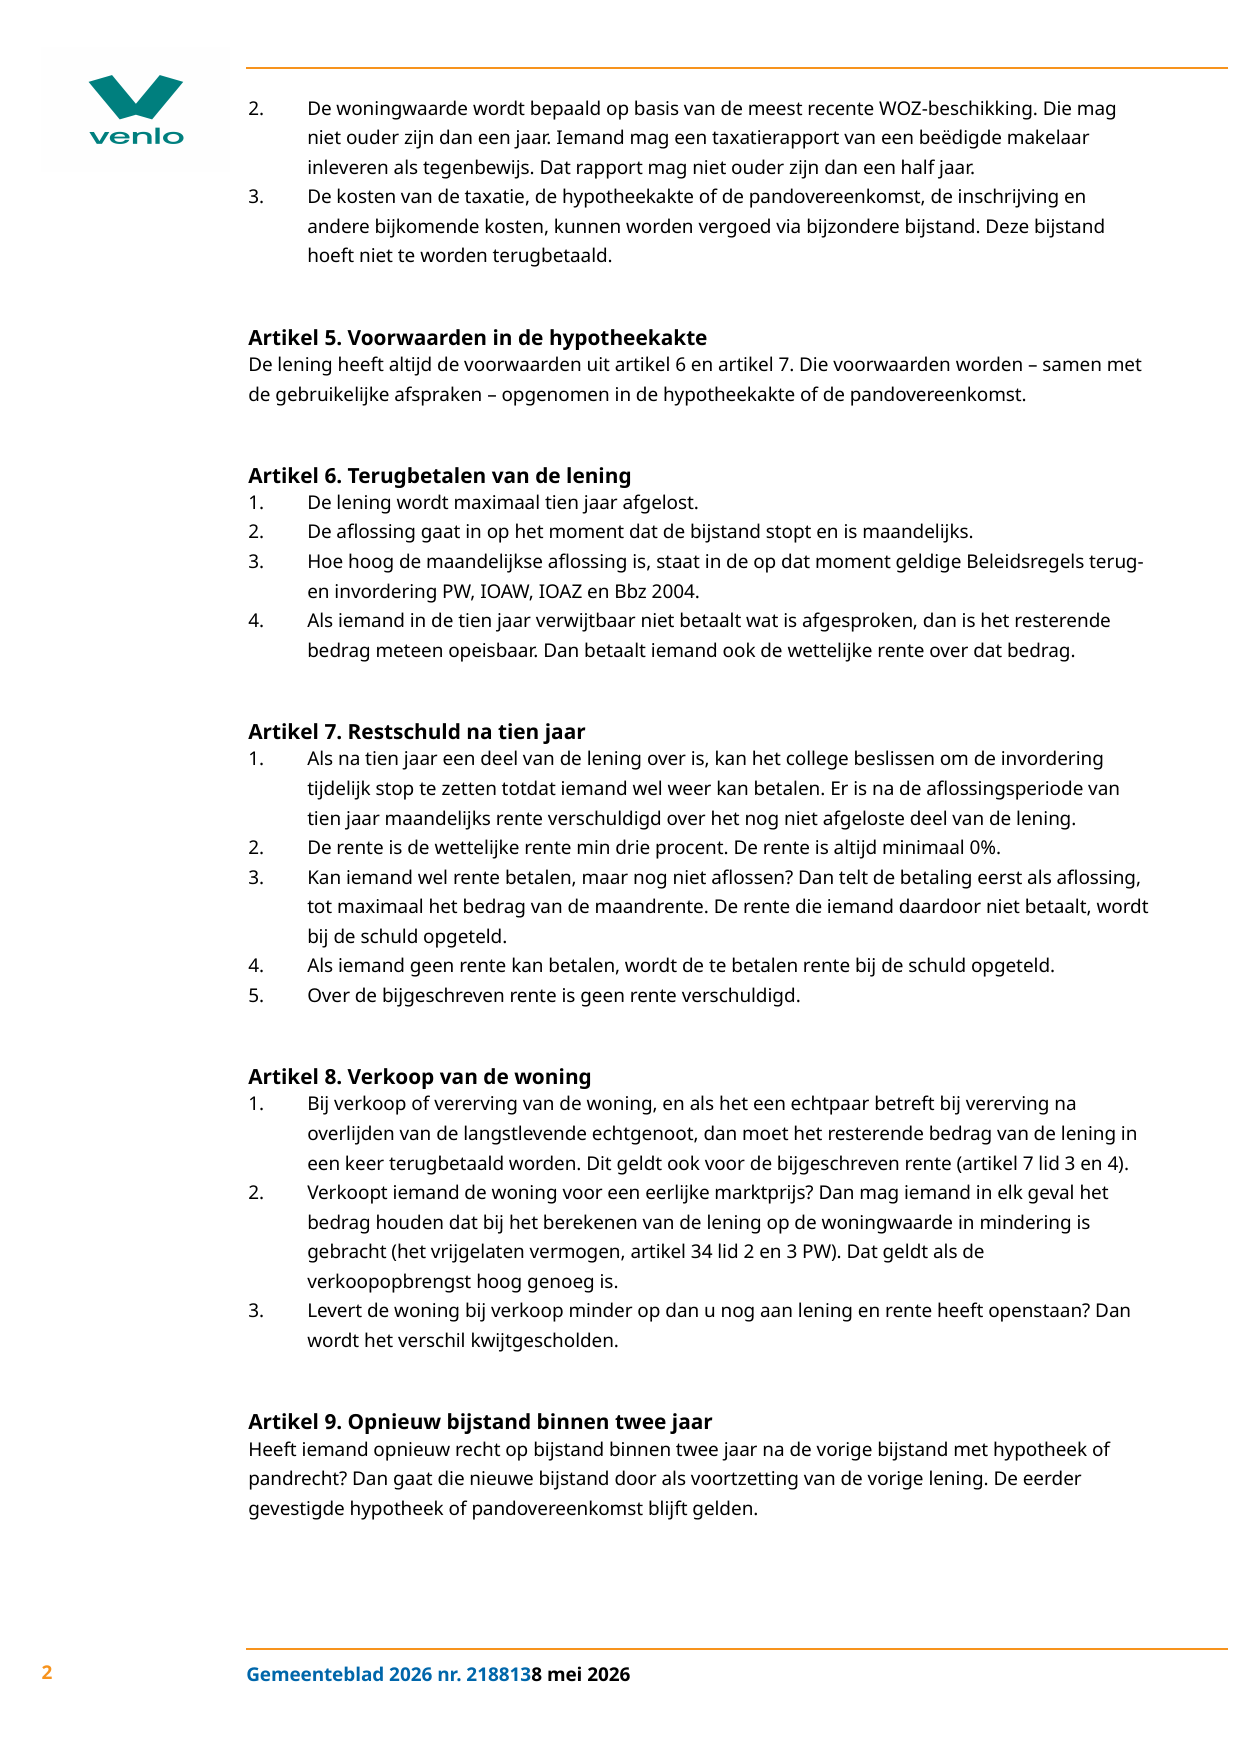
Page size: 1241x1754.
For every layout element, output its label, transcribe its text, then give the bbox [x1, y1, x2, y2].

list Bij verkoop of vererving van de woning, en als het een echtpaar betreft bij vererving na overlijden van de langstlevende echtgenoot, dan moet het resterende bedrag van de lening in een keer terugbetaald worden. Dit geldt ook voor de bijgeschreven rente (artikel 7 lid 3 en 4). [248, 1091, 1152, 1176]
list De rente is de wettelijke rente min drie procent. De rente is altijd minimaal 0%. [248, 834, 1152, 860]
list Over de bijgeschreven rente is geen rente verschuldigd. [248, 982, 1152, 1008]
list Als iemand geen rente kan betalen, wordt de te betalen rente bij de schuld opgeteld. [248, 953, 1152, 978]
text Artikel 6. Terugbetalen van de lening [248, 461, 1152, 489]
text Artikel 8. Verkoop van de woning [248, 1062, 1152, 1091]
list Hoe hoog de maandelijkse aflossing is, staat in de op dat moment geldige Beleidsregels terug- en invordering PW, IOAW, IOAZ en Bbz 2004. [248, 548, 1152, 604]
text De lening heeft altijd de voorwaarden uit artikel 6 en artikel 7. Die voorwaarden worden – samen met de gebruikelijke afspraken – opgenomen in de hypotheekakte of de pandovereenkomst. [248, 351, 1152, 406]
list Als iemand in de tien jaar verwijtbaar niet betaalt wat is afgesproken, dan is het resterende bedrag meteen opeisbaar. Dan betaalt iemand ook de wettelijke rente over dat bedrag. [248, 607, 1152, 663]
list Verkoopt iemand de woning voor een eerlijke marktprijs? Dan mag iemand in elk geval het bedrag houden dat bij het berekenen van de lening op de woningwaarde in mindering is gebracht (het vrijgelaten vermogen, artikel 34 lid 2 en 3 PW). Dat geldt als de verkoopopbrengst hoog genoeg is. [248, 1179, 1152, 1294]
picture [41, 47, 231, 172]
list De aflossing gaat in op het moment dat de bijstand stopt en is maandelijks. [248, 519, 1152, 544]
list Als na tien jaar een deel van de lening over is, kan het college beslissen om de invordering tijdelijk stop te zetten totdat iemand wel weer kan betalen. Er is na de aflossingsperiode van tien jaar maandelijks rente verschuldigd over het nog niet afgeloste deel van de lening. [248, 746, 1152, 830]
text Artikel 5. Voorwaarden in de hypotheekakte [248, 323, 1152, 351]
text Artikel 9. Opnieuw bijstand binnen twee jaar [248, 1407, 1152, 1436]
list Kan iemand wel rente betalen, maar nog niet aflossen? Dan telt de betaling eerst als aflossing, tot maximaal het bedrag van de maandrente. De rente die iemand daardoor niet betaalt, wordt bij de schuld opgeteld. [248, 864, 1152, 949]
text Heeft iemand opnieuw recht op bijstand binnen twee jaar na de vorige bijstand met hypotheek of pandrecht? Dan gaat die nieuwe bijstand door als voortzetting van de vorige lening. De eerder gevestigde hypotheek of pandovereenkomst blijft gelden. [248, 1436, 1152, 1521]
list De woningwaarde wordt bepaald op basis van de meest recente WOZ-beschikking. Die mag niet ouder zijn dan een jaar. Iemand mag een taxatierapport van een beëdigde makelaar inleveren als tegenbewijs. Dat rapport mag niet ouder zijn dan een half jaar. [248, 95, 1152, 180]
list De lening wordt maximaal tien jaar afgelost. [248, 489, 1152, 515]
list De kosten van de taxatie, de hypotheekakte of de pandovereenkomst, de inschrijving en andere bijkomende kosten, kunnen worden vergoed via bijzondere bijstand. Deze bijstand hoeft niet te worden terugbetaald. [248, 183, 1152, 268]
text Artikel 7. Restschuld na tien jaar [248, 717, 1152, 746]
list Levert de woning bij verkoop minder op dan u nog aan lening en rente heeft openstaan? Dan wordt het verschil kwijtgescholden. [248, 1298, 1152, 1353]
